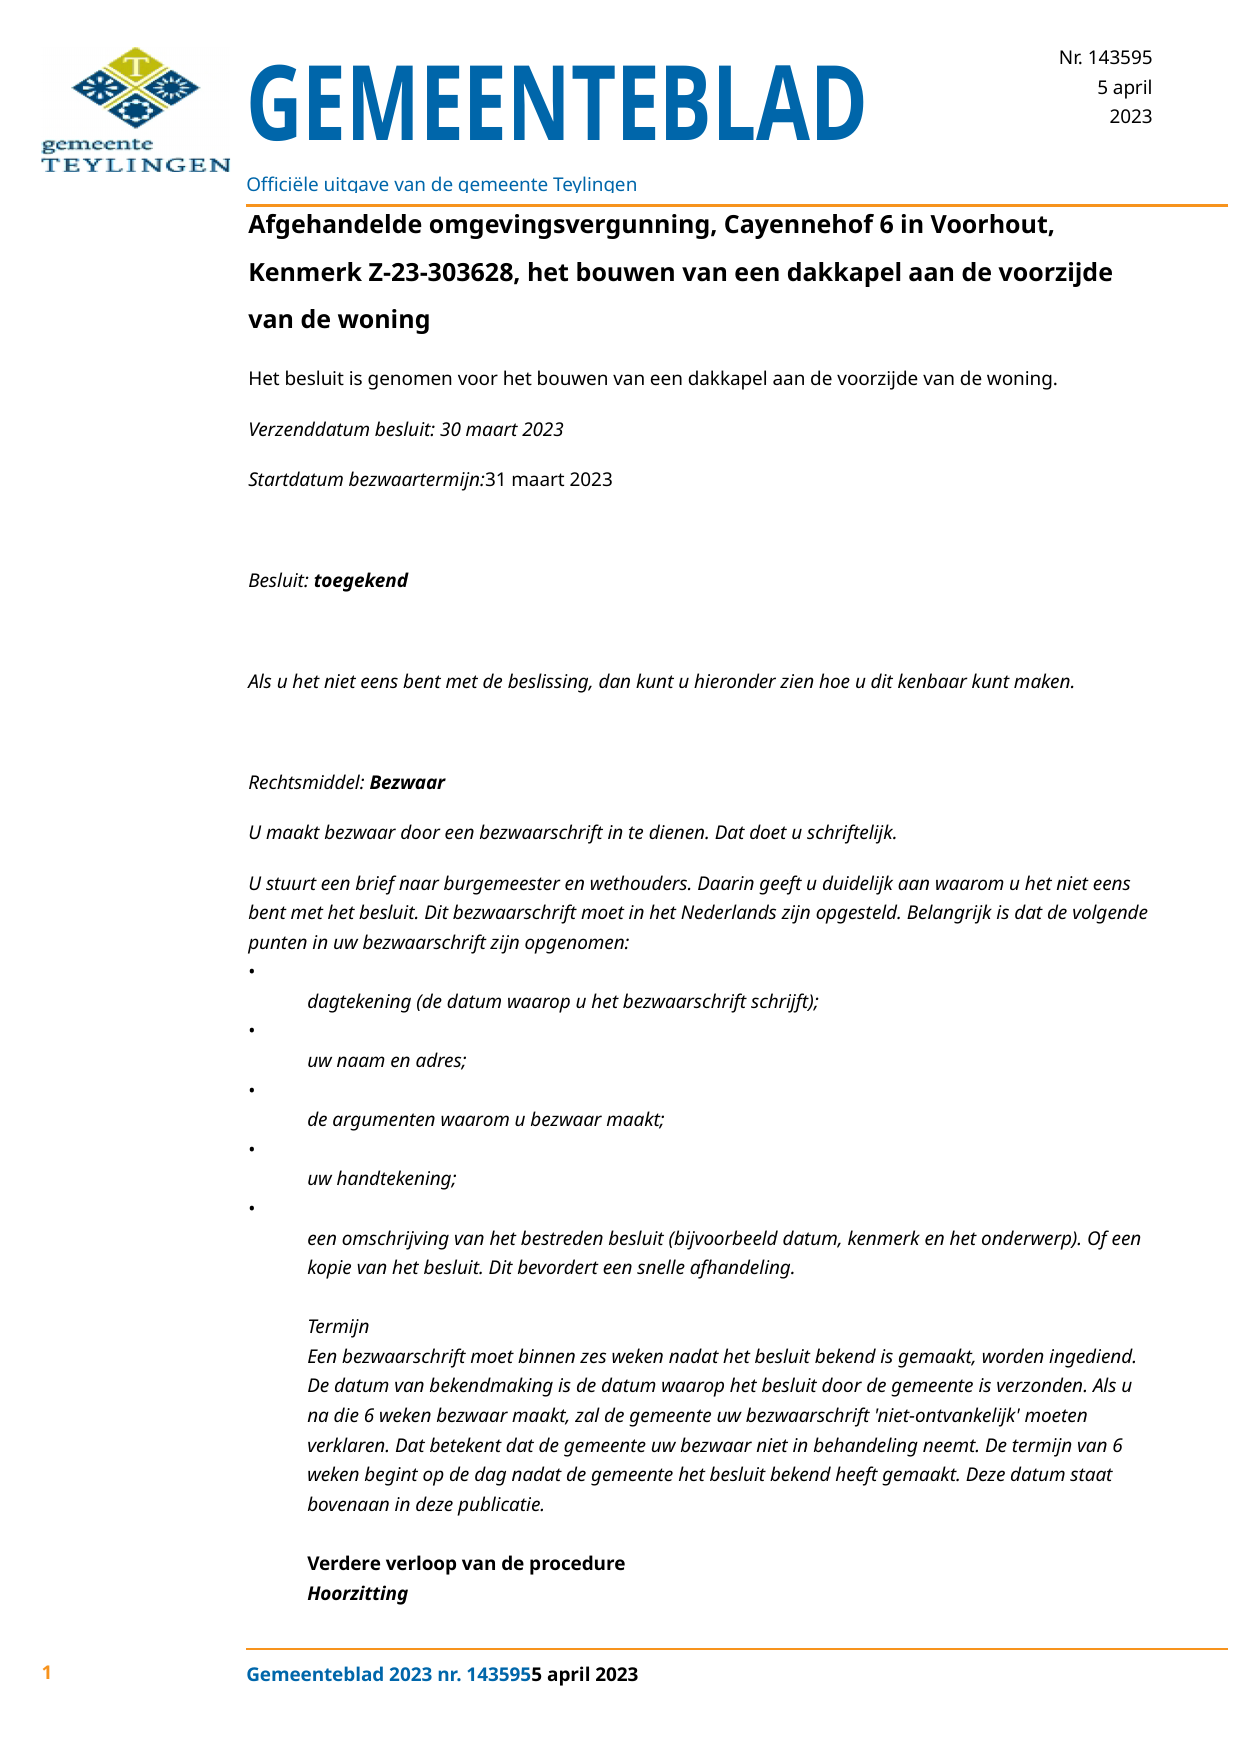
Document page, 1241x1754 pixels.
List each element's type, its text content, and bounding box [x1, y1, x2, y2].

picture [41, 47, 231, 172]
text U stuurt een brief naar burgemeester en wethouders. Daarin geeft u duidelijk aan waarom u het niet eens bent met het besluit. Dit bezwaarschrift moet in het Nederlands zijn opgesteld. Belangrijk is dat de volgende punten in uw bezwaarschrift zijn opgenomen: [248, 870, 1152, 954]
list Hoorzitting [248, 1580, 1152, 1605]
text Als u het niet eens bent met de beslissing, dan kunt u hieronder zien hoe u dit kenbaar kunt maken. [248, 668, 1152, 694]
list de argumenten waarom u bezwaar maakt; [248, 1106, 1152, 1132]
list Verdere verloop van de procedure [248, 1550, 1152, 1576]
text Afgehandelde omgevingsvergunning, Cayennehof 6 in Voorhout, Kenmerk Z-23-303628, het bouwen van een dakkapel aan de voorzijde van de woning [248, 207, 1152, 336]
list uw handtekening; [248, 1166, 1152, 1191]
text Startdatum bezwaartermijn:31 maart 2023 [248, 466, 1152, 492]
text U maakt bezwaar door een bezwaarschrift in te dienen. Dat doet u schriftelijk. [248, 819, 1152, 845]
text Besluit: toegekend [248, 567, 1152, 593]
text Verzenddatum besluit: 30 maart 2023 [248, 416, 1152, 442]
list dagtekening (de datum waarop u het bezwaarschrift schrijft); [248, 988, 1152, 1014]
list Een bezwaarschrift moet binnen zes weken nadat het besluit bekend is gemaakt, worden ingediend. De datum van bekendmaking is de datum waarop het besluit door de gemeente is verzonden. Als u na die 6 weken bezwaar maakt, zal de gemeente uw bezwaarschrift 'niet-ontvankelijk' moeten verklaren. Dat betekent dat de gemeente uw bezwaar niet in behandeling neemt. De termijn van 6 weken begint op de dag nadat de gemeente het besluit bekend heeft gemaakt. Deze datum staat bovenaan in deze publicatie. [248, 1343, 1152, 1517]
text Het besluit is genomen voor het bouwen van een dakkapel aan de voorzijde van de woning. [248, 366, 1152, 391]
list een omschrijving van het bestreden besluit (bijvoorbeeld datum, kenmerk en het onderwerp). Of een kopie van het besluit. Dit bevordert een snelle afhandeling. [248, 1225, 1152, 1280]
list Termijn [248, 1313, 1152, 1339]
list uw naam en adres; [248, 1047, 1152, 1073]
text Rechtsmiddel: Bezwaar [248, 769, 1152, 794]
